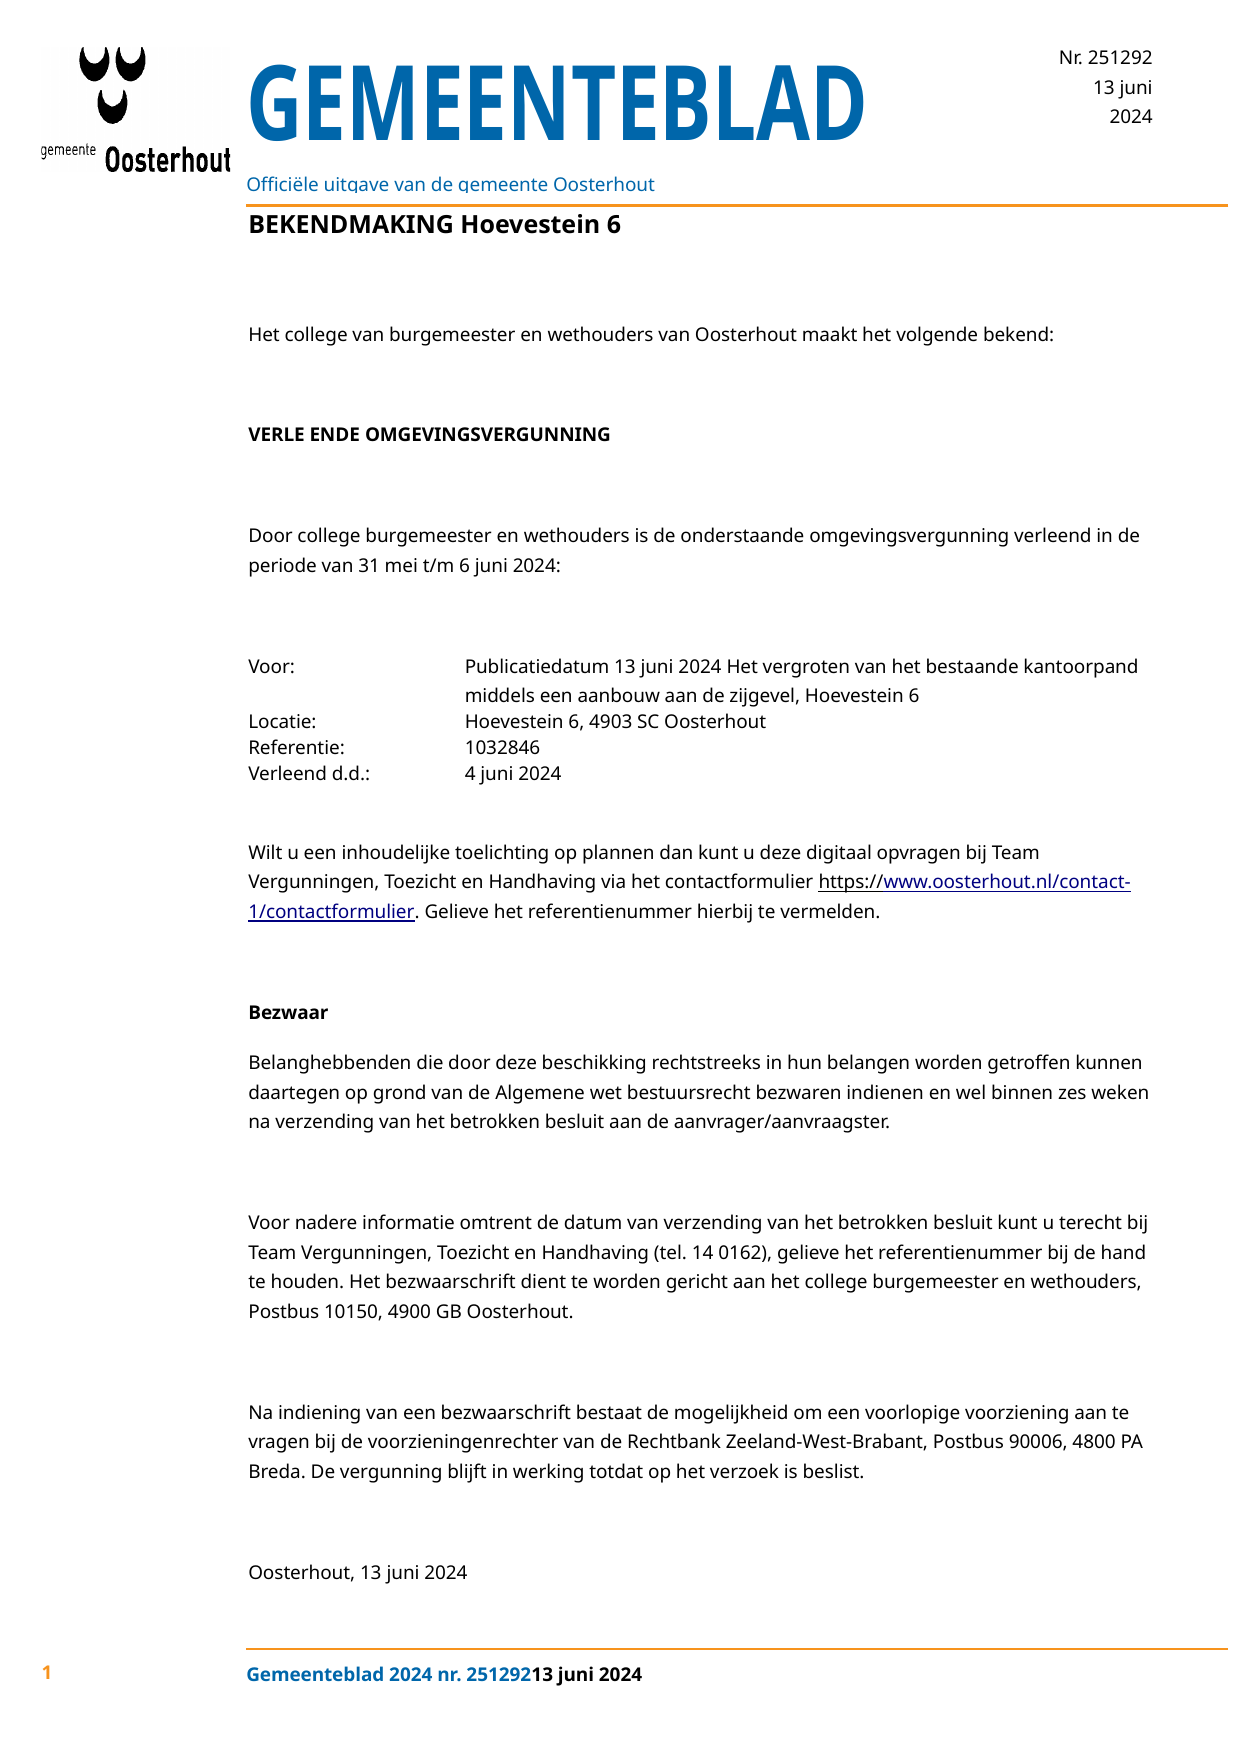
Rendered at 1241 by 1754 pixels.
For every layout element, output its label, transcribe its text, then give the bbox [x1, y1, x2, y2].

table_cell Locatie: [248, 708, 464, 734]
table_cell Referentie: [248, 734, 464, 760]
text Bezwaar [248, 999, 1152, 1025]
table_header Voor: [248, 653, 464, 708]
table_cell 4 juni 2024 [465, 760, 1152, 785]
table_cell Verleend d.d.: [248, 760, 464, 785]
text VERLE ENDE OMGEVINGSVERGUNNING [248, 422, 1152, 447]
text Na indiening van een bezwaarschrift bestaat de mogelijkheid om een voorlopige voorziening aan te vragen bij de voorzieningenrechter van de Rechtbank Zeeland-West-Brabant, Postbus 90006, 4800 PA Breda. De vergunning blijft in werking totdat op het verzoek is beslist. [248, 1399, 1152, 1484]
text Voor nadere informatie omtrent de datum van verzending van het betrokken besluit kunt u terecht bij Team Vergunningen, Toezicht en Handhaving (tel. 14 0162), gelieve het referentienummer bij de hand te houden. Het bezwaarschrift dient te worden gericht aan het college burgemeester en wethouders, Postbus 10150, 4900 GB Oosterhout. [248, 1209, 1152, 1324]
text Belanghebbenden die door deze beschikking rechtstreeks in hun belangen worden getroffen kunnen daartegen op grond van de Algemene wet bestuursrecht bezwaren indienen en wel binnen zes weken na verzending van het betrokken besluit aan de aanvrager/aanvraagster. [248, 1049, 1152, 1134]
table_header Publicatiedatum 13 juni 2024 Het vergroten van het bestaande kantoorpand middels een aanbouw aan de zijgevel, Hoevestein 6 [465, 653, 1152, 708]
text BEKENDMAKING Hoevestein 6 [248, 207, 1152, 241]
picture [41, 47, 231, 172]
table_cell 1032846 [465, 734, 1152, 760]
table_cell Hoevestein 6, 4903 SC Oosterhout [465, 708, 1152, 734]
text Wilt u een inhoudelijke toelichting op plannen dan kunt u deze digitaal opvragen bij Team Vergunningen, Toezicht en Handhaving via het contactformulier https://www.oosterhout.nl/contact-1/contactformulier. Gelieve het referentienummer hierbij te vermelden. [248, 839, 1152, 924]
text Het college van burgemeester en wethouders van Oosterhout maakt het volgende bekend: [248, 321, 1152, 346]
text Oosterhout, 13 juni 2024 [248, 1559, 1152, 1585]
text Door college burgemeester en wethouders is de onderstaande omgevingsvergunning verleend in de periode van 31 mei t/m 6 juni 2024: [248, 522, 1152, 578]
